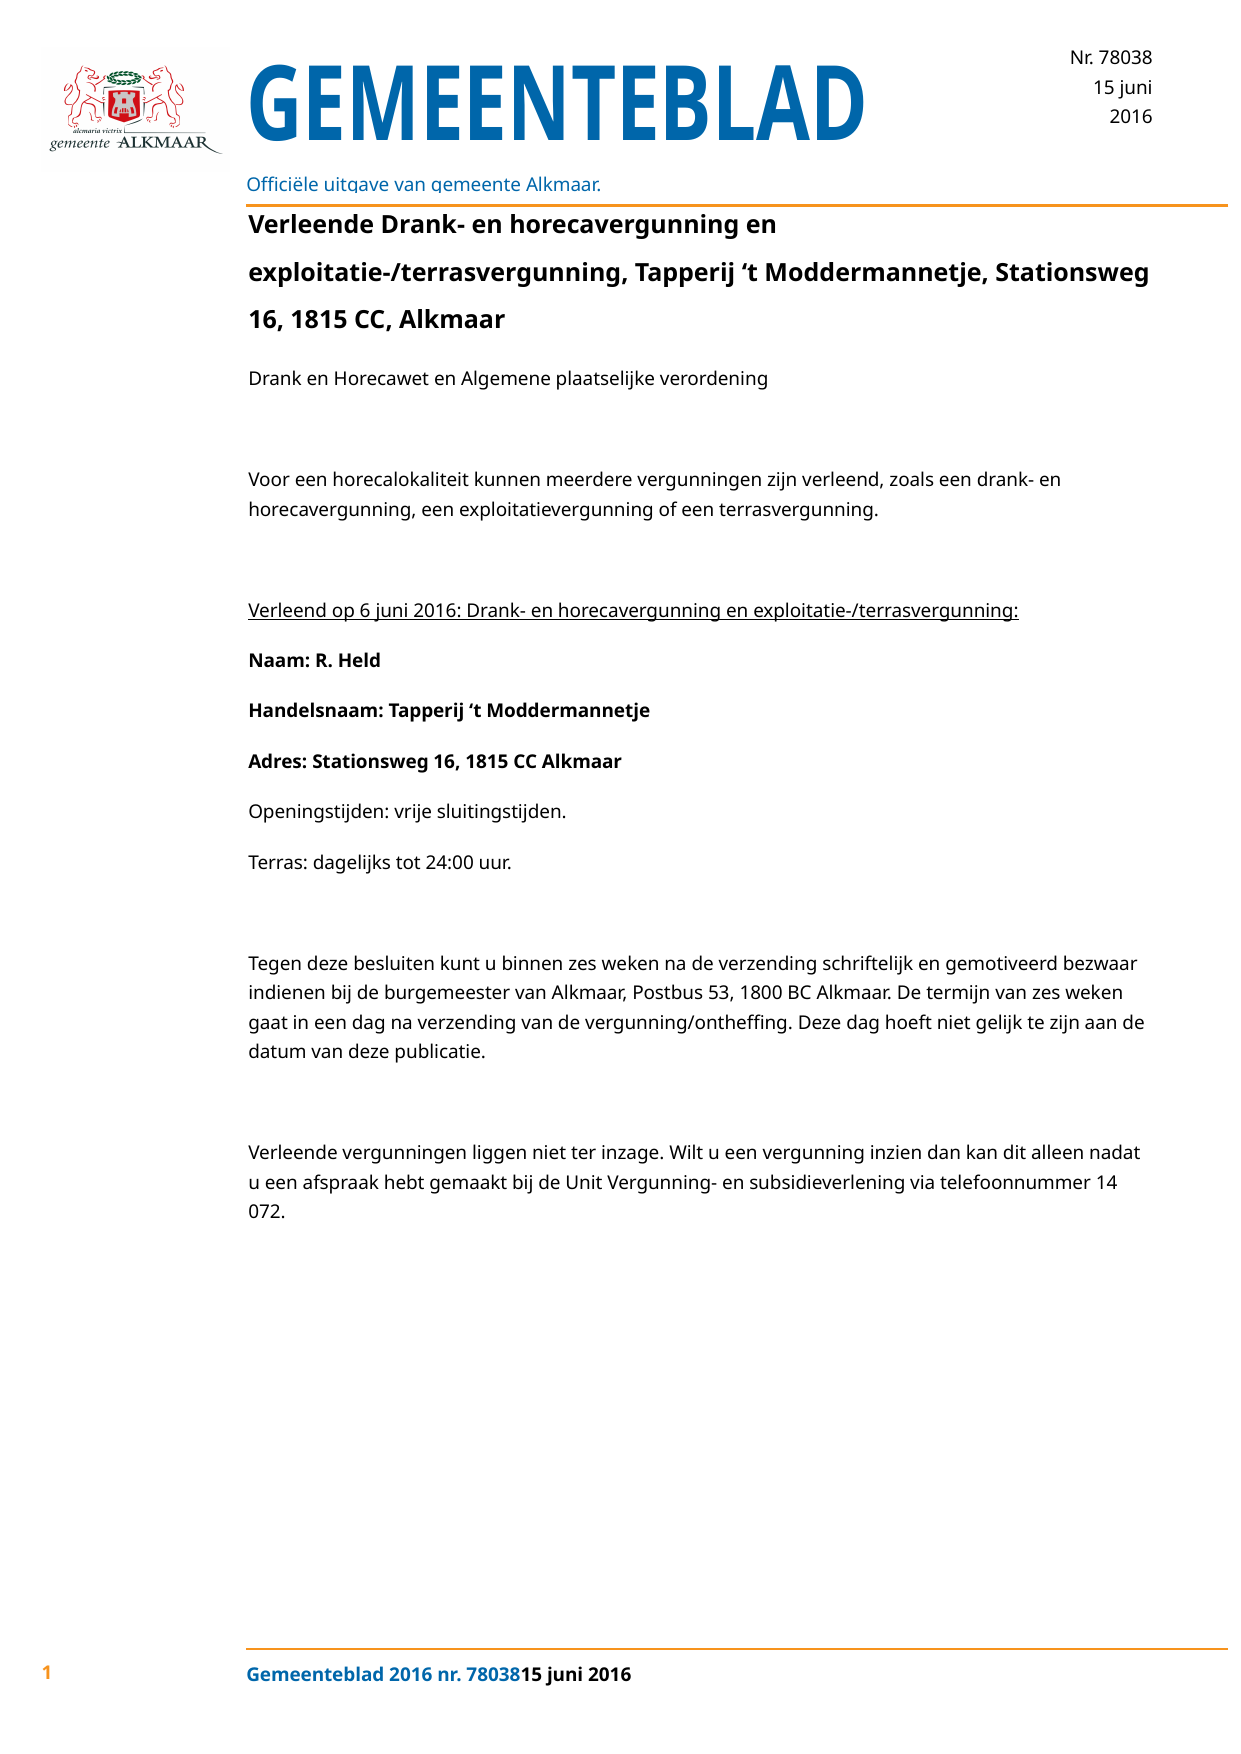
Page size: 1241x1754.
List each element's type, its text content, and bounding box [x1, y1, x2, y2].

text Drank en Horecawet en Algemene plaatselijke verordening [248, 366, 1152, 391]
text Adres: Stationsweg 16, 1815 CC Alkmaar [248, 748, 1152, 774]
text Openingstijden: vrije sluitingstijden. [248, 798, 1152, 824]
text Terras: dagelijks tot 24:00 uur. [248, 849, 1152, 874]
text Handelsnaam: Tapperij ‘t Moddermannetje [248, 698, 1152, 723]
picture [41, 47, 231, 172]
text Tegen deze besluiten kunt u binnen zes weken na de verzending schriftelijk en gemotiveerd bezwaar indienen bij de burgemeester van Alkmaar, Postbus 53, 1800 BC Alkmaar. De termijn van zes weken gaat in een dag na verzending van de vergunning/ontheffing. Deze dag hoeft niet gelijk te zijn aan de datum van deze publicatie. [248, 950, 1152, 1064]
text Verleende vergunningen liggen niet ter inzage. Wilt u een vergunning inzien dan kan dit alleen nadat u een afspraak hebt gemaakt bij de Unit Vergunning- en subsidieverlening via telefoonnummer 14 072. [248, 1139, 1152, 1224]
text Voor een horecalokaliteit kunnen meerdere vergunningen zijn verleend, zoals een drank- en horecavergunning, een exploitatievergunning of een terrasvergunning. [248, 466, 1152, 522]
text Verleende Drank- en horecavergunning en exploitatie-/terrasvergunning, Tapperij ‘t Moddermannetje, Stationsweg 16, 1815 CC, Alkmaar [248, 207, 1152, 336]
text Verleend op 6 juni 2016: Drank- en horecavergunning en exploitatie-/terrasvergunning: [248, 597, 1152, 622]
text Naam: R. Held [248, 647, 1152, 673]
